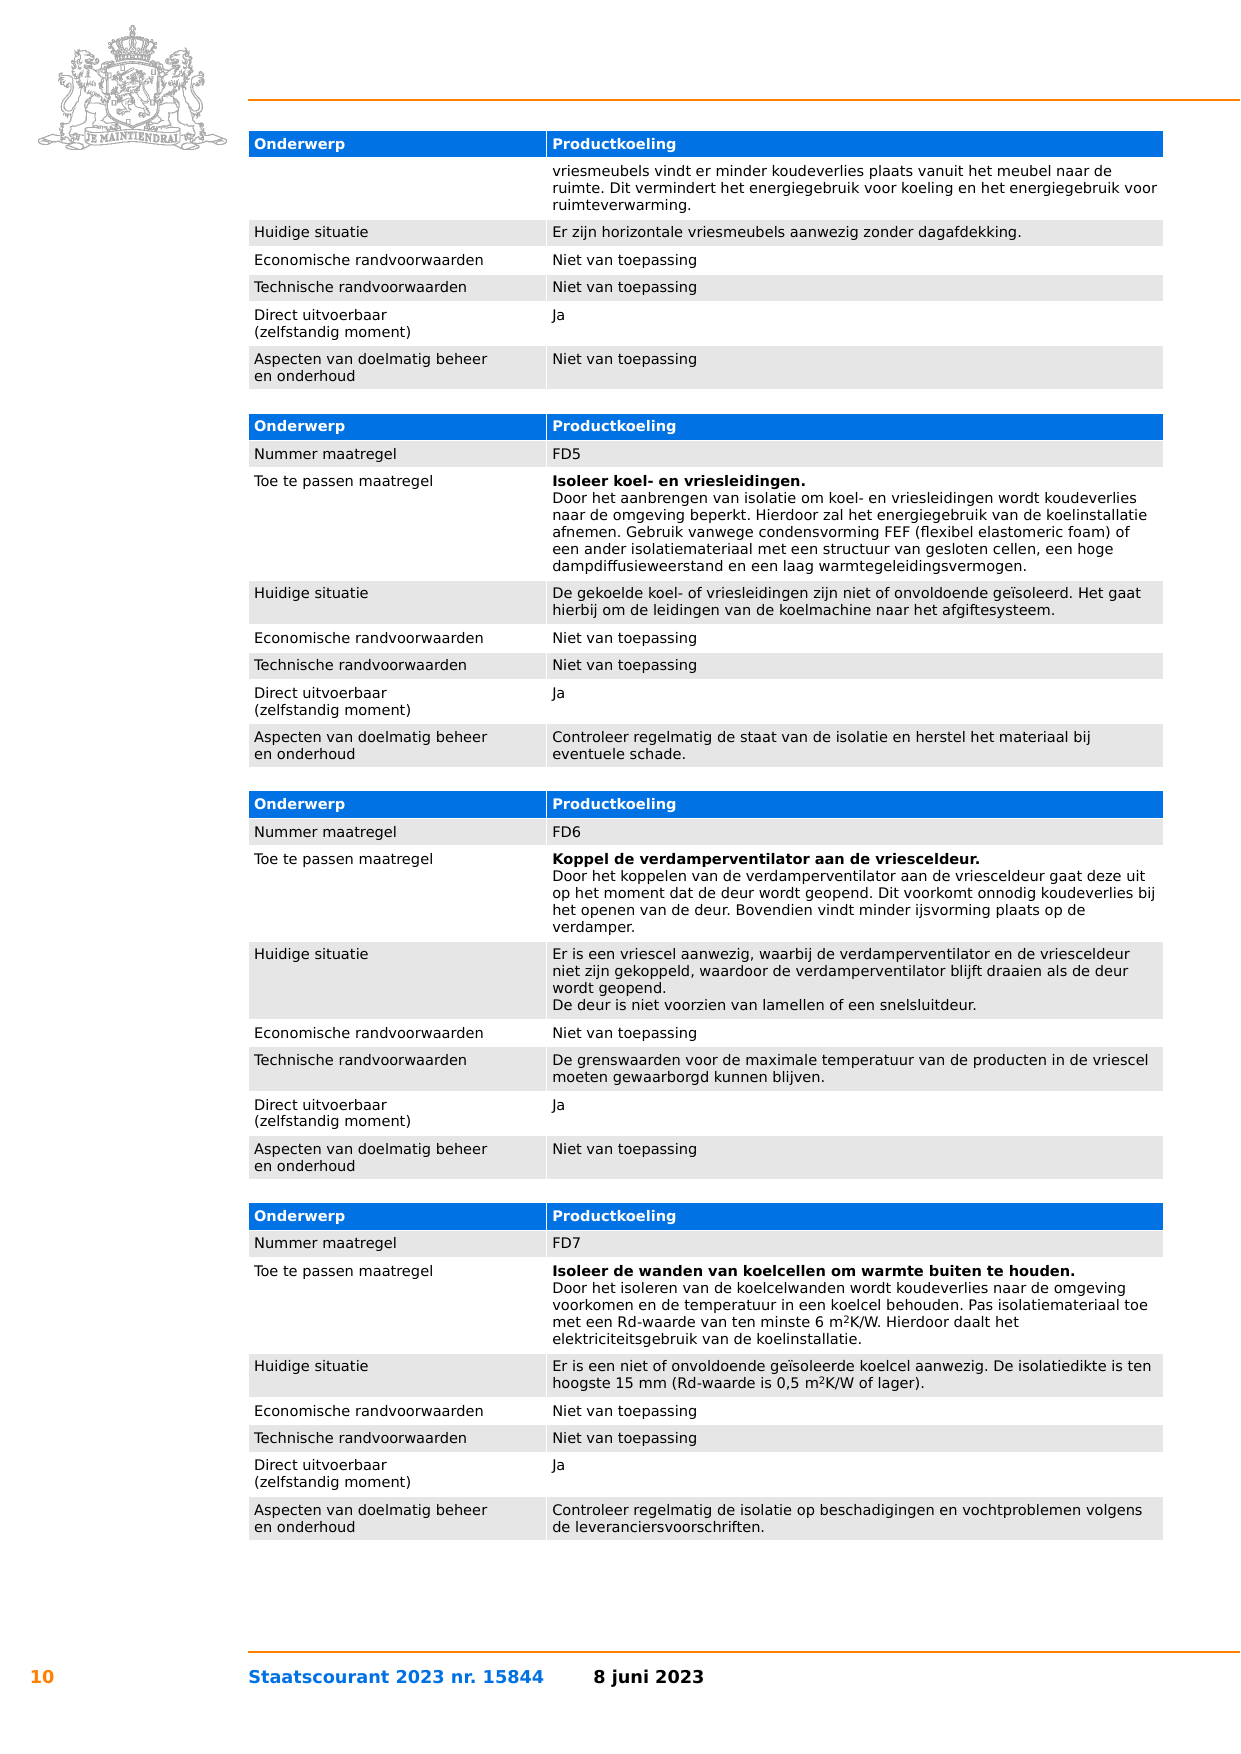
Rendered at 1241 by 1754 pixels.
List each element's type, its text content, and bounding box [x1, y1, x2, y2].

table_cell Nummer maatregel [249, 441, 546, 467]
table_cell FD6 [547, 819, 1163, 845]
table_cell Aspecten van doelmatig beheer en onderhoud [249, 724, 546, 767]
table_header Onderwerp [249, 131, 546, 157]
table_cell Ja [547, 302, 1163, 345]
picture [38, 25, 227, 150]
table_cell Nummer maatregel [249, 819, 546, 845]
table_cell Huidige situatie [249, 1354, 546, 1397]
table_cell Toe te passen maatregel [249, 1258, 546, 1352]
table_cell Niet van toepassing [547, 247, 1163, 273]
table_cell Technische randvoorwaarden [249, 1047, 546, 1091]
table_cell Ja [547, 680, 1163, 723]
table_cell Niet van toepassing [547, 1425, 1163, 1452]
table_cell Economische randvoorwaarden [249, 247, 546, 273]
table_cell Ja [547, 1092, 1163, 1135]
table_cell Economische randvoorwaarden [249, 1020, 546, 1046]
table_cell Direct uitvoerbaar (zelfstandig moment) [249, 680, 546, 723]
table_header Productkoeling [547, 131, 1163, 157]
table_cell Isoleer de wanden van koelcellen om warmte buiten te houden. Door het isoleren van de koelcelwanden wordt koudeverlies naar de omgeving voorkomen en de temperatuur in een koelcel behouden. Pas isolatiemateriaal toe met een Rd-waarde van ten minste 6 m2K/W. Hierdoor daalt het elektriciteitsgebruik van de koelinstallatie. [547, 1258, 1163, 1352]
table_cell Er is een vriescel aanwezig, waarbij de verdamperventilator en de vriesceldeur niet zijn gekoppeld, waardoor de verdamperventilator blijft draaien als de deur wordt geopend. De deur is niet voorzien van lamellen of een snelsluitdeur. [547, 942, 1163, 1019]
table_cell Er is een niet of onvoldoende geïsoleerde koelcel aanwezig. De isolatiedikte is ten hoogste 15 mm (Rd-waarde is 0,5 m2K/W of lager). [547, 1354, 1163, 1397]
table_cell Isoleer koel- en vriesleidingen. Door het aanbrengen van isolatie om koel- en vriesleidingen wordt koudeverlies naar de omgeving beperkt. Hierdoor zal het energiegebruik van de koelinstallatie afnemen. Gebruik vanwege condensvorming FEF (flexibel elastomeric foam) of een ander isolatiemateriaal met een structuur van gesloten cellen, een hoge dampdiffusieweerstand en een laag warmtegeleidingsvermogen. [547, 468, 1163, 579]
table_cell Niet van toepassing [547, 346, 1163, 389]
table_cell Koppel de verdamperventilator aan de vriesceldeur. Door het koppelen van de verdamperventilator aan de vriesceldeur gaat deze uit op het moment dat de deur wordt geopend. Dit voorkomt onnodig koudeverlies bij het openen van de deur. Bovendien vindt minder ijsvorming plaats op de verdamper. [547, 846, 1163, 941]
table_cell Er zijn horizontale vriesmeubels aanwezig zonder dagafdekking. [547, 220, 1163, 246]
table_cell Huidige situatie [249, 942, 546, 1019]
table_cell Toe te passen maatregel [249, 468, 546, 579]
table_header Onderwerp [249, 791, 546, 818]
table_cell Technische randvoorwaarden [249, 275, 546, 301]
table_cell FD7 [547, 1231, 1163, 1257]
table_cell De gekoelde koel- of vriesleidingen zijn niet of onvoldoende geïsoleerd. Het gaat hierbij om de leidingen van de koelmachine naar het afgiftesysteem. [547, 581, 1163, 624]
table_cell Aspecten van doelmatig beheer en onderhoud [249, 1497, 546, 1540]
table_cell Nummer maatregel [249, 1231, 546, 1257]
table_cell [249, 158, 546, 219]
table_cell De grenswaarden voor de maximale temperatuur van de producten in de vriescel moeten gewaarborgd kunnen blijven. [547, 1047, 1163, 1091]
table_cell Aspecten van doelmatig beheer en onderhoud [249, 1136, 546, 1179]
table_cell FD5 [547, 441, 1163, 467]
table_cell Controleer regelmatig de staat van de isolatie en herstel het materiaal bij eventuele schade. [547, 724, 1163, 767]
table_cell Toe te passen maatregel [249, 846, 546, 941]
table_cell Niet van toepassing [547, 1398, 1163, 1424]
table_header Onderwerp [249, 1203, 546, 1230]
table_cell Direct uitvoerbaar (zelfstandig moment) [249, 302, 546, 345]
table_cell Technische randvoorwaarden [249, 1425, 546, 1452]
table_header Productkoeling [547, 1203, 1163, 1230]
table_cell Aspecten van doelmatig beheer en onderhoud [249, 346, 546, 389]
table_cell Huidige situatie [249, 220, 546, 246]
table_header Onderwerp [249, 414, 546, 440]
table_cell Niet van toepassing [547, 1136, 1163, 1179]
table_cell Huidige situatie [249, 581, 546, 624]
table_cell Niet van toepassing [547, 625, 1163, 651]
table_cell Niet van toepassing [547, 275, 1163, 301]
table_cell Controleer regelmatig de isolatie op beschadigingen en vochtproblemen volgens de leveranciersvoorschriften. [547, 1497, 1163, 1540]
table_cell Direct uitvoerbaar (zelfstandig moment) [249, 1453, 546, 1496]
table_cell Economische randvoorwaarden [249, 625, 546, 651]
table_header Productkoeling [547, 414, 1163, 440]
table_cell Ja [547, 1453, 1163, 1496]
table_header Productkoeling [547, 791, 1163, 818]
table_cell Direct uitvoerbaar (zelfstandig moment) [249, 1092, 546, 1135]
table_cell Niet van toepassing [547, 1020, 1163, 1046]
table_cell Economische randvoorwaarden [249, 1398, 546, 1424]
table_cell Niet van toepassing [547, 653, 1163, 679]
table_cell vriesmeubels vindt er minder koudeverlies plaats vanuit het meubel naar de ruimte. Dit vermindert het energiegebruik voor koeling en het energiegebruik voor ruimteverwarming. [547, 158, 1163, 219]
table_cell Technische randvoorwaarden [249, 653, 546, 679]
